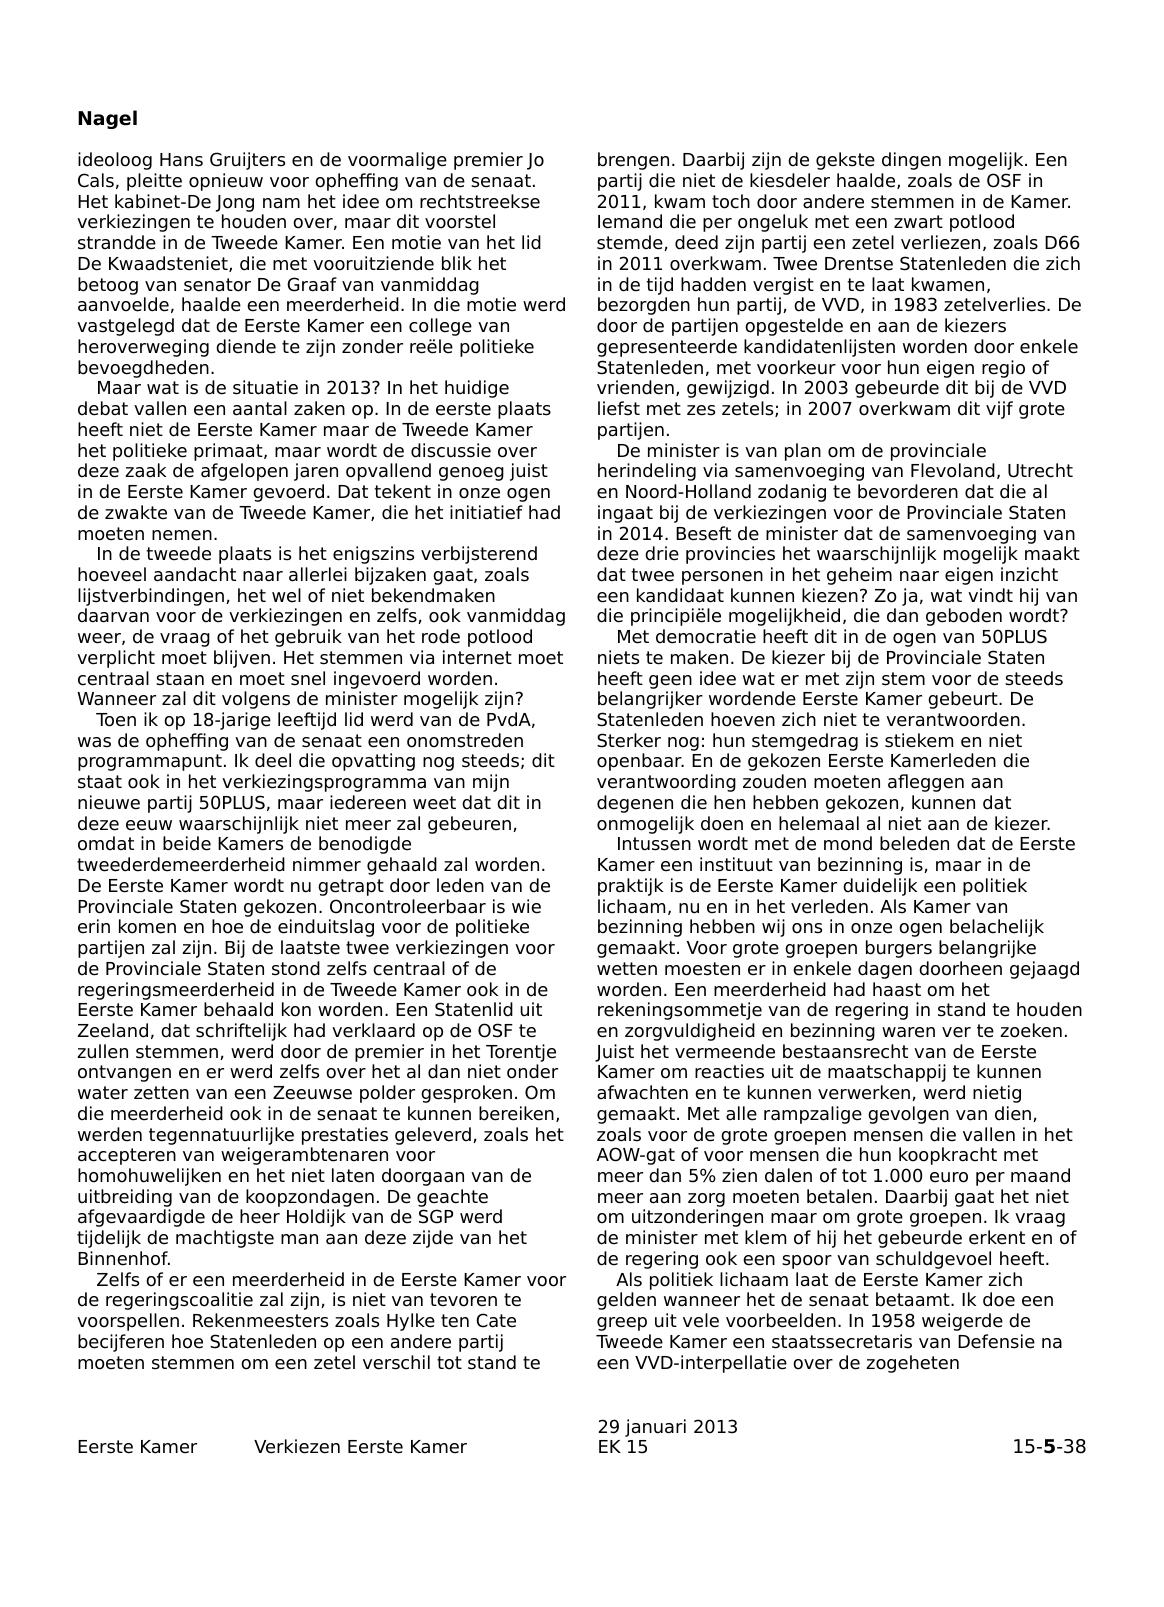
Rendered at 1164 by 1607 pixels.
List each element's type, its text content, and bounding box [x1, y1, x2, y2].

text In de tweede plaats is het enigszins verbijsterend hoeveel aandacht naar allerlei bijzaken gaat, zoals lijstverbindingen, het wel of niet bekendmaken daarvan voor de verkiezingen en zelfs, ook vanmiddag weer, de vraag of het gebruik van het rode potlood verplicht moet blijven. Het stemmen via internet moet centraal staan en moet snel ingevoerd worden. Wanneer zal dit volgens de minister mogelijk zijn? [77, 544, 567, 710]
text Als politiek lichaam laat de Eerste Kamer zich gelden wanneer het de senaat betaamt. Ik doe een greep uit vele voorbeelden. In 1958 weigerde de Tweede Kamer een staatssecretaris van Defensie na een VVD-interpellatie over de zogeheten [596, 1269, 1087, 1373]
text Maar wat is de situatie in 2013? In het huidige debat vallen een aantal zaken op. In de eerste plaats heeft niet de Eerste Kamer maar de Tweede Kamer het politieke primaat, maar wordt de discussie over deze zaak de afgelopen jaren opvallend genoeg juist in de Eerste Kamer gevoerd. Dat tekent in onze ogen de zwakte van de Tweede Kamer, die het initiatief had moeten nemen. [77, 378, 567, 544]
text De minister is van plan om de provinciale herindeling via samenvoeging van Flevoland, Utrecht en Noord-Holland zodanig te bevorderen dat die al ingaat bij de verkiezingen voor de Provinciale Staten in 2014. Beseft de minister dat de samenvoeging van deze drie provincies het waarschijnlijk mogelijk maakt dat twee personen in het geheim naar eigen inzicht een kandidaat kunnen kiezen? Zo ja, wat vindt hij van die principiële mogelijkheid, die dan geboden wordt? [596, 440, 1087, 627]
text Toen ik op 18-jarige leeftijd lid werd van de PvdA, was de opheffing van de senaat een onomstreden programmapunt. Ik deel die opvatting nog steeds; dit staat ook in het verkiezingsprogramma van mijn nieuwe partij 50PLUS, maar iedereen weet dat dit in deze eeuw waarschijnlijk niet meer zal gebeuren, omdat in beide Kamers de benodigde tweederdemeerderheid nimmer gehaald zal worden. De Eerste Kamer wordt nu getrapt door leden van de Provinciale Staten gekozen. Oncontroleerbaar is wie erin komen en hoe de einduitslag voor de politieke partijen zal zijn. Bij de laatste twee verkiezingen voor de Provinciale Staten stond zelfs centraal of de regeringsmeerderheid in de Tweede Kamer ook in de Eerste Kamer behaald kon worden. Een Statenlid uit Zeeland, dat schriftelijk had verklaard op de OSF te zullen stemmen, werd door de premier in het Torentje ontvangen en er werd zelfs over het al dan niet onder water zetten van een Zeeuwse polder gesproken. Om die meerderheid ook in de senaat te kunnen bereiken, werden tegennatuurlijke prestaties geleverd, zoals het accepteren van weigerambtenaren voor homohuwelijken en het niet laten doorgaan van de uitbreiding van de koopzondagen. De geachte afgevaardigde de heer Holdijk van de SGP werd tijdelijk de machtigste man aan deze zijde van het Binnenhof. [77, 710, 567, 1269]
text Met democratie heeft dit in de ogen van 50PLUS niets te maken. De kiezer bij de Provinciale Staten heeft geen idee wat er met zijn stem voor de steeds belangrijker wordende Eerste Kamer gebeurt. De Statenleden hoeven zich niet te verantwoorden. Sterker nog: hun stemgedrag is stiekem en niet openbaar. En de gekozen Eerste Kamerleden die verantwoording zouden moeten afleggen aan degenen die hen hebben gekozen, kunnen dat onmogelijk doen en helemaal al niet aan de kiezer. [596, 627, 1087, 834]
text Intussen wordt met de mond beleden dat de Eerste Kamer een instituut van bezinning is, maar in de praktijk is de Eerste Kamer duidelijk een politiek lichaam, nu en in het verleden. Als Kamer van bezinning hebben wij ons in onze ogen belachelijk gemaakt. Voor grote groepen burgers belangrijke wetten moesten er in enkele dagen doorheen gejaagd worden. Een meerderheid had haast om het rekeningsommetje van de regering in stand te houden en zorgvuldigheid en bezinning waren ver te zoeken. Juist het vermeende bestaansrecht van de Eerste Kamer om reacties uit de maatschappij te kunnen afwachten en te kunnen verwerken, werd nietig gemaakt. Met alle rampzalige gevolgen van dien, zoals voor de grote groepen mensen die vallen in het AOW-gat of voor mensen die hun koopkracht met meer dan 5% zien dalen of tot 1.000 euro per maand meer aan zorg moeten betalen. Daarbij gaat het niet om uitzonderingen maar om grote groepen. Ik vraag de minister met klem of hij het gebeurde erkent en of de regering ook een spoor van schuldgevoel heeft. [596, 834, 1087, 1269]
text ideoloog Hans Gruijters en de voormalige premier Jo Cals, pleitte opnieuw voor opheffing van de senaat. Het kabinet-De Jong nam het idee om rechtstreekse verkiezingen te houden over, maar dit voorstel strandde in de Tweede Kamer. Een motie van het lid De Kwaadsteniet, die met vooruitziende blik het betoog van senator De Graaf van vanmiddag aanvoelde, haalde een meerderheid. In die motie werd vastgelegd dat de Eerste Kamer een college van heroverweging diende te zijn zonder reële politieke bevoegdheden. [77, 150, 567, 378]
text Zelfs of er een meerderheid in de Eerste Kamer voor de regeringscoalitie zal zijn, is niet van tevoren te voorspellen. Rekenmeesters zoals Hylke ten Cate becijferen hoe Statenleden op een andere partij moeten stemmen om een zetel verschil tot stand te [77, 1269, 567, 1373]
text brengen. Daarbij zijn de gekste dingen mogelijk. Een partij die niet de kiesdeler haalde, zoals de OSF in 2011, kwam toch door andere stemmen in de Kamer. Iemand die per ongeluk met een zwart potlood stemde, deed zijn partij een zetel verliezen, zoals D66 in 2011 overkwam. Twee Drentse Statenleden die zich in de tijd hadden vergist en te laat kwamen, bezorgden hun partij, de VVD, in 1983 zetelverlies. De door de partijen opgestelde en aan de kiezers gepresenteerde kandidatenlijsten worden door enkele Statenleden, met voorkeur voor hun eigen regio of vrienden, gewijzigd. In 2003 gebeurde dit bij de VVD liefst met zes zetels; in 2007 overkwam dit vijf grote partijen. [596, 150, 1087, 440]
